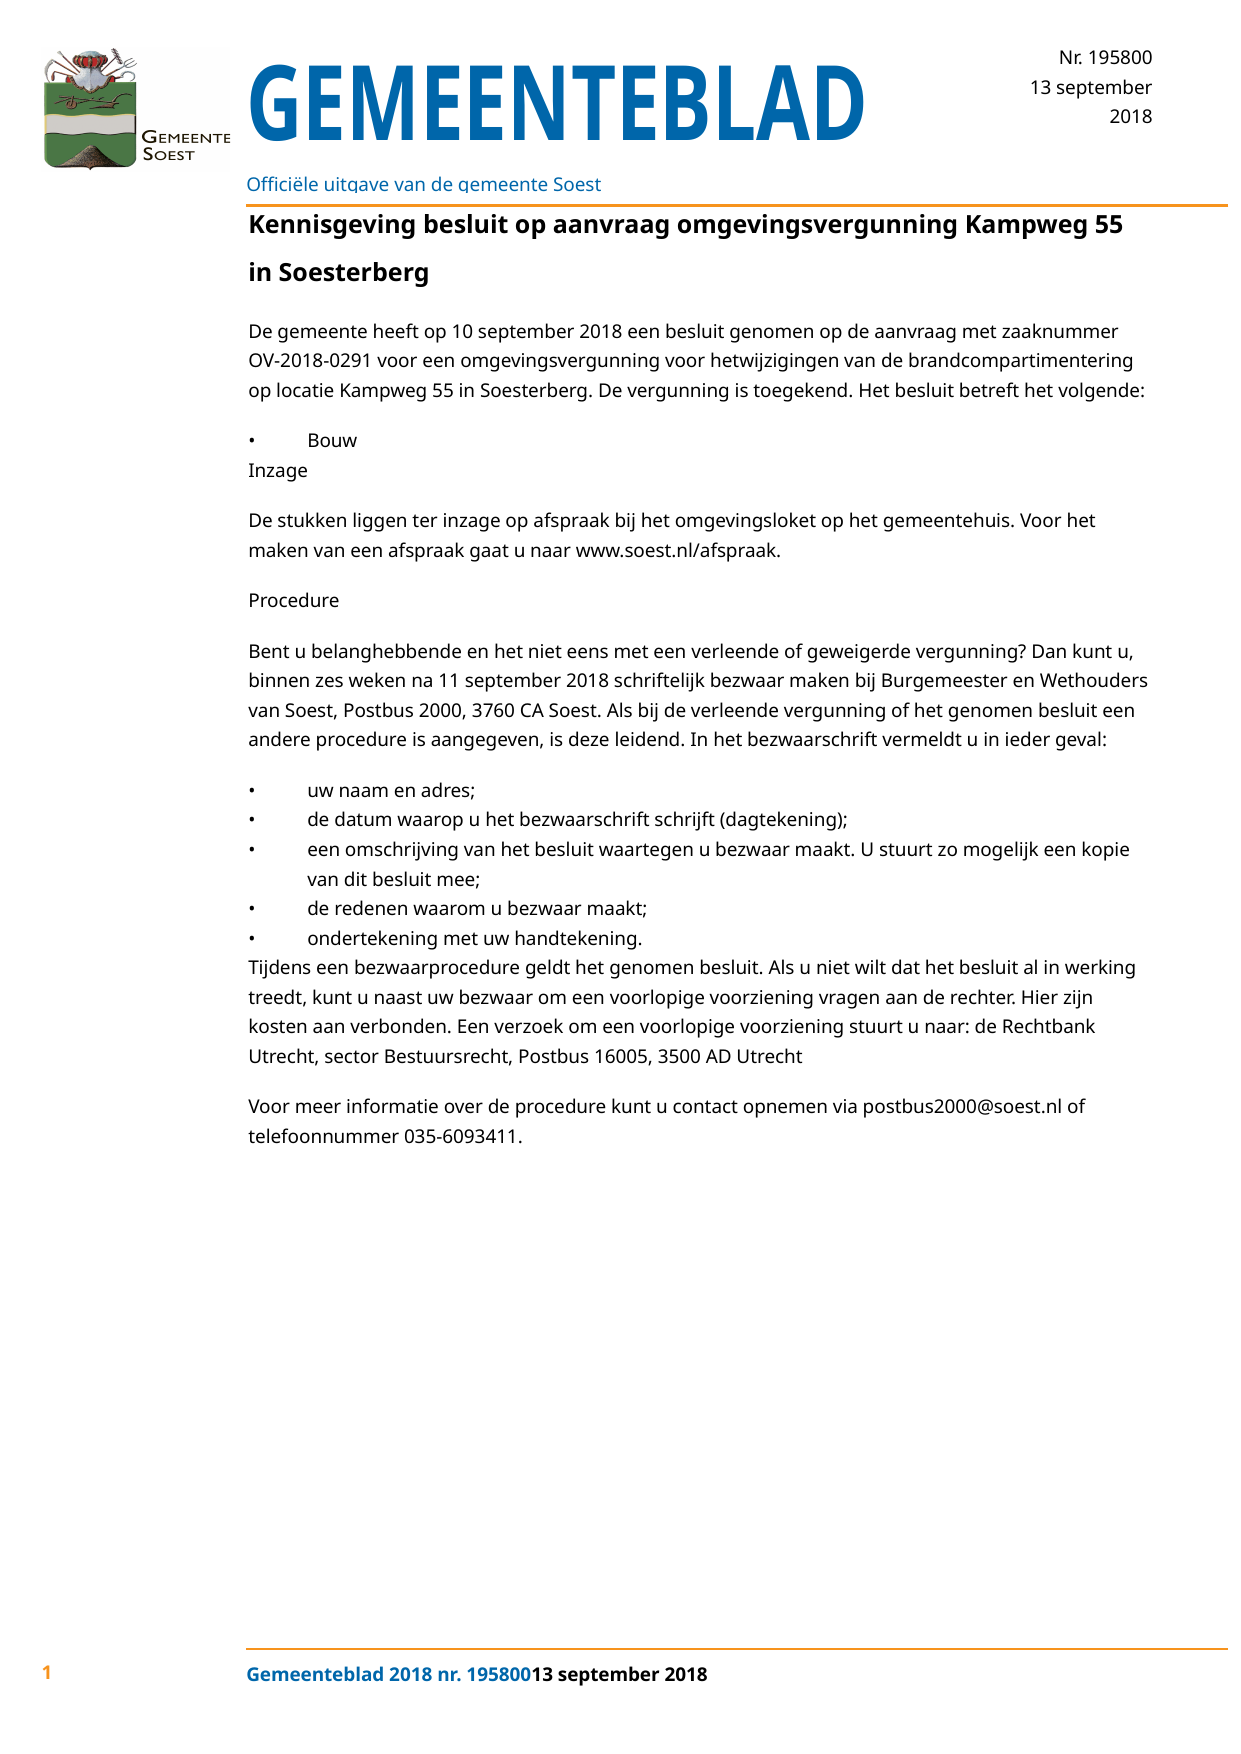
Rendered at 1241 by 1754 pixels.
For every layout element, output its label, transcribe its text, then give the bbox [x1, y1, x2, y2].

text De stukken liggen ter inzage op afspraak bij het omgevingsloket op het gemeentehuis. Voor het maken van een afspraak gaat u naar www.soest.nl/afspraak. [248, 507, 1152, 563]
text Tijdens een bezwaarprocedure geldt het genomen besluit. Als u niet wilt dat het besluit al in werking treedt, kunt u naast uw bezwaar om een voorlopige voorziening vragen aan de rechter. Hier zijn kosten aan verbonden. Een verzoek om een voorlopige voorziening stuurt u naar: de Rechtbank Utrecht, sector Bestuursrecht, Postbus 16005, 3500 AD Utrecht [248, 954, 1152, 1069]
list Bouw [248, 427, 1152, 453]
list de redenen waarom u bezwaar maakt; [248, 895, 1152, 921]
list ondertekening met uw handtekening. [248, 925, 1152, 951]
list een omschrijving van het besluit waartegen u bezwaar maakt. U stuurt zo mogelijk een kopie van dit besluit mee; [248, 836, 1152, 892]
text Procedure [248, 587, 1152, 613]
text Kennisgeving besluit op aanvraag omgevingsvergunning Kampweg 55 in Soesterberg [248, 207, 1152, 288]
text Voor meer informatie over de procedure kunt u contact opnemen via postbus2000@soest.nl of telefoonnummer 035-6093411. [248, 1094, 1152, 1149]
list de datum waarop u het bezwaarschrift schrijft (dagtekening); [248, 807, 1152, 832]
picture [41, 47, 231, 172]
list uw naam en adres; [248, 777, 1152, 803]
text Inzage [248, 457, 1152, 483]
text Bent u belanghebbende en het niet eens met een verleende of geweigerde vergunning? Dan kunt u, binnen zes weken na 11 september 2018 schriftelijk bezwaar maken bij Burgemeester en Wethouders van Soest, Postbus 2000, 3760 CA Soest. Als bij de verleende vergunning of het genomen besluit een andere procedure is aangegeven, is deze leidend. In het bezwaarschrift vermeldt u in ieder geval: [248, 638, 1152, 752]
text De gemeente heeft op 10 september 2018 een besluit genomen op de aanvraag met zaaknummer OV-2018-0291 voor een omgevingsvergunning voor hetwijzigingen van de brandcompartimentering op locatie Kampweg 55 in Soesterberg. De vergunning is toegekend. Het besluit betreft het volgende: [248, 318, 1152, 403]
